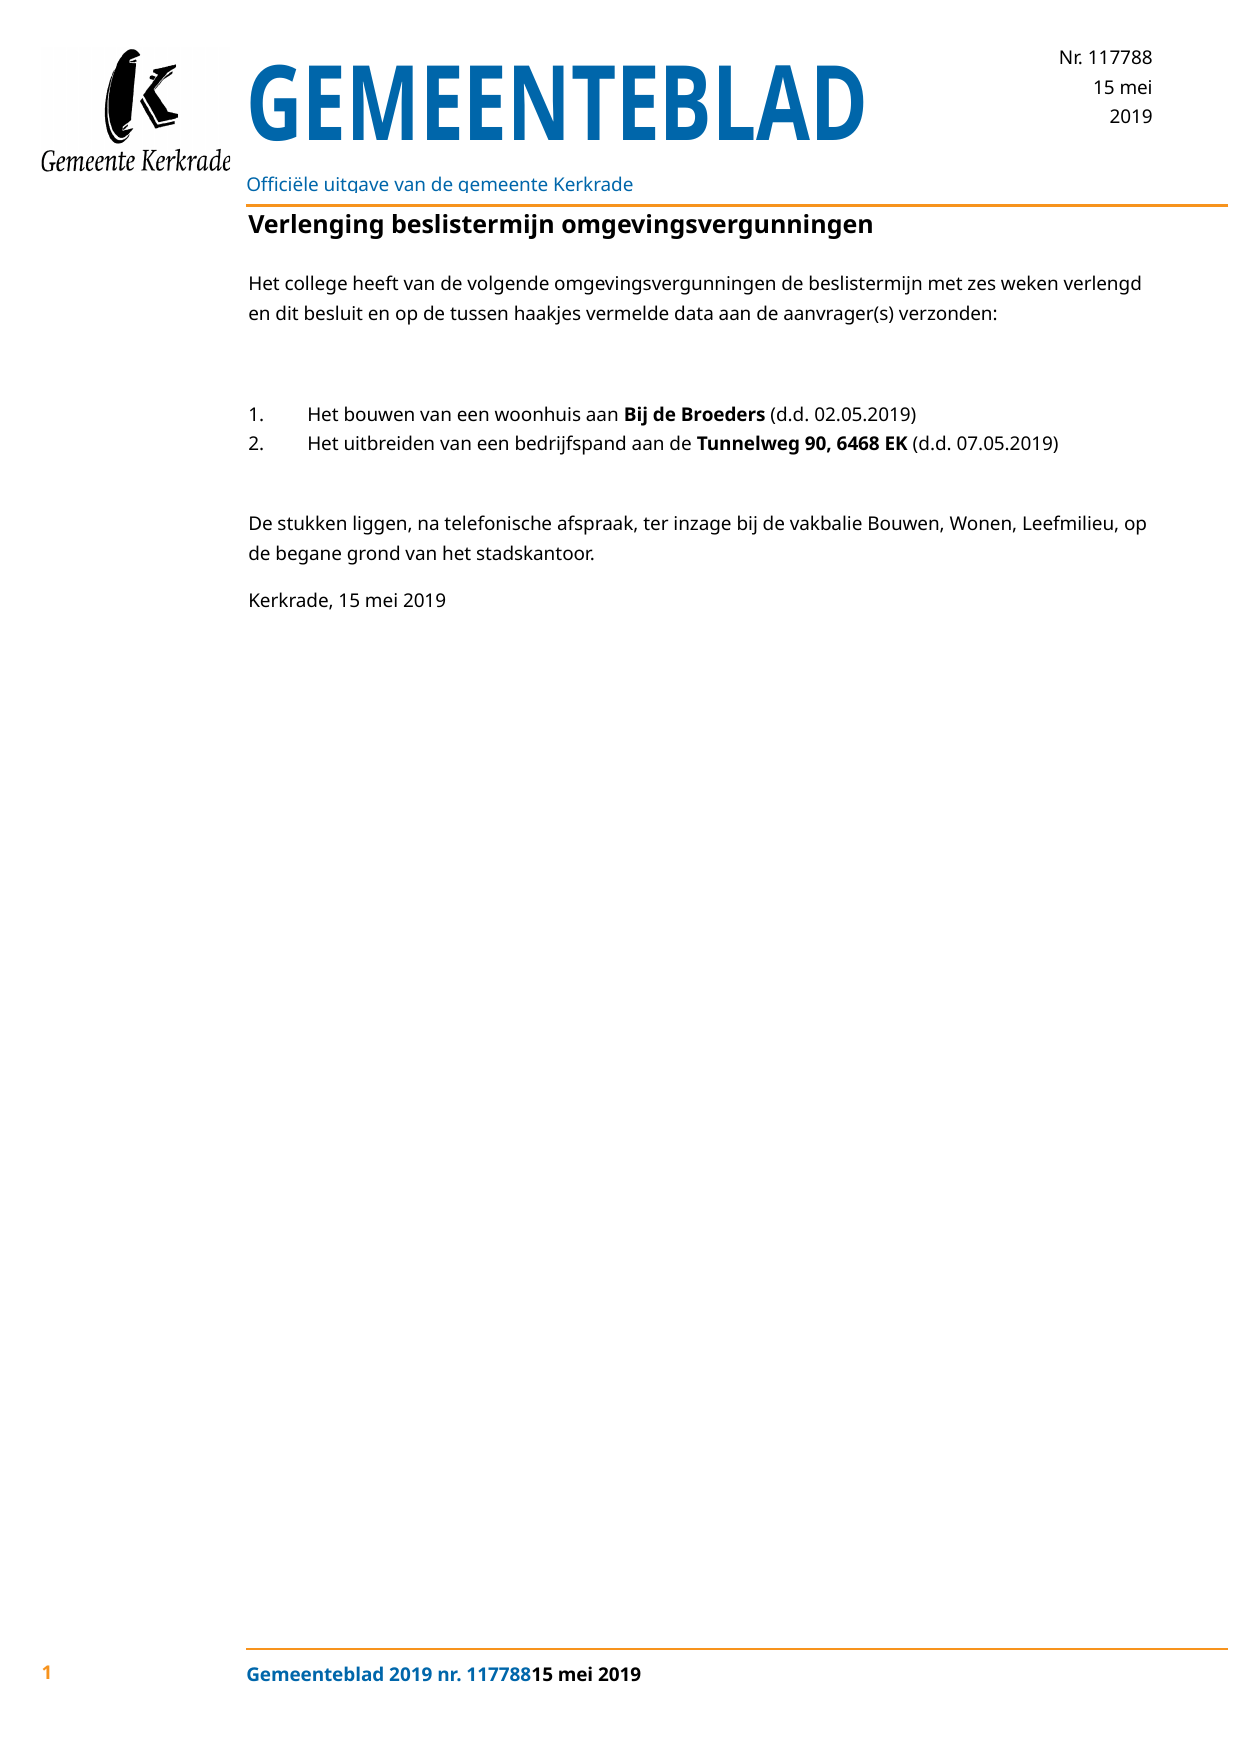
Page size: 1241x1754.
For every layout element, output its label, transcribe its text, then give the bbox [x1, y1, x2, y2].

text De stukken liggen, na telefonische afspraak, ter inzage bij de vakbalie Bouwen, Wonen, Leefmilieu, op de begane grond van het stadskantoor. [248, 510, 1152, 566]
text Verlenging beslistermijn omgevingsvergunningen [248, 207, 1152, 241]
list Het uitbreiden van een bedrijfspand aan de Tunnelweg 90, 6468 EK (d.d. 07.05.2019) [248, 430, 1152, 456]
text Kerkrade, 15 mei 2019 [248, 588, 1152, 613]
list Het bouwen van een woonhuis aan Bij de Broeders (d.d. 02.05.2019) [248, 401, 1152, 426]
picture [41, 47, 231, 172]
text Het college heeft van de volgende omgevingsvergunningen de beslistermijn met zes weken verlengd en dit besluit en op de tussen haakjes vermelde data aan de aanvrager(s) verzonden: [248, 270, 1152, 326]
